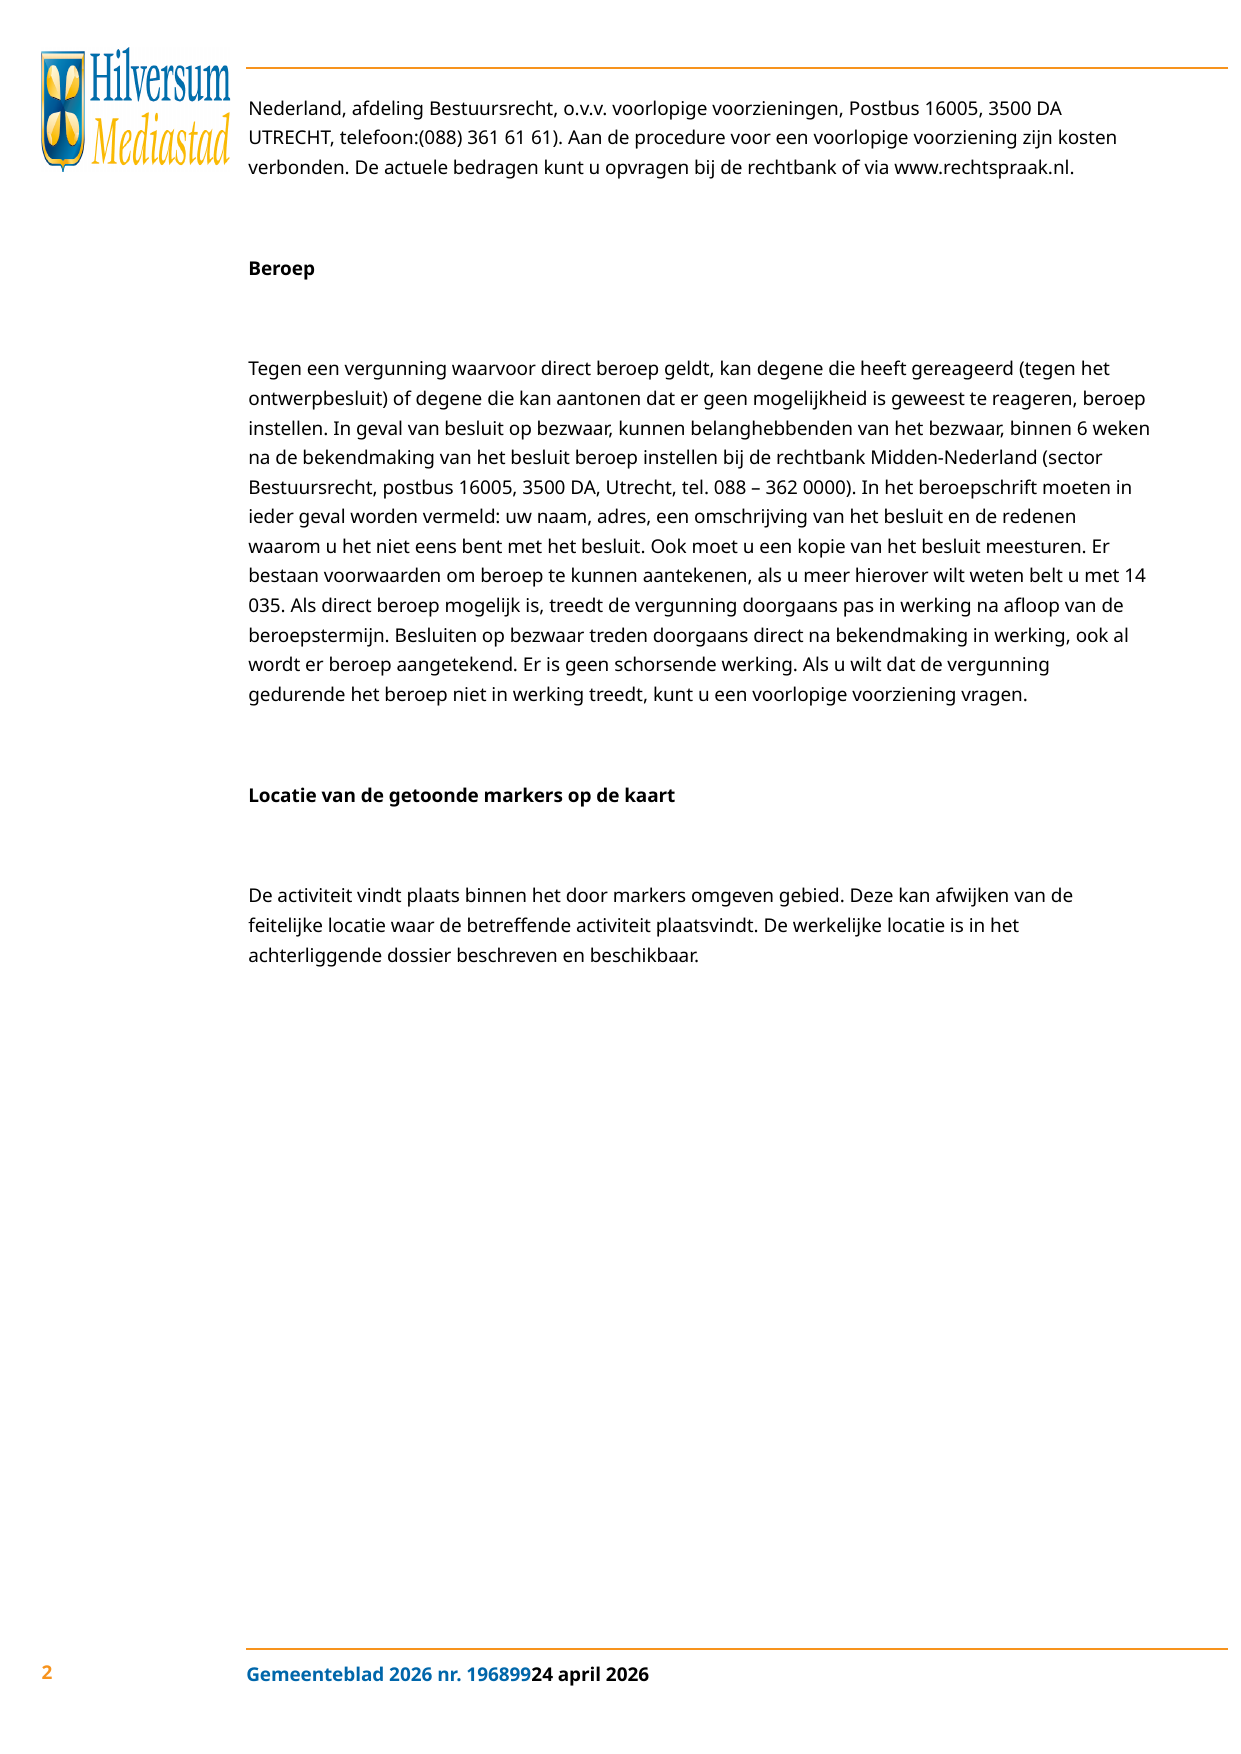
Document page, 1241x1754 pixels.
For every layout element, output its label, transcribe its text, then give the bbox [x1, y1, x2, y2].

text Locatie van de getoonde markers op de kaart [248, 782, 1152, 808]
text Nederland, afdeling Bestuursrecht, o.v.v. voorlopige voorzieningen, Postbus 16005, 3500 DA UTRECHT, telefoon:(088) 361 61 61). Aan de procedure voor een voorlopige voorziening zijn kosten verbonden. De actuele bedragen kunt u opvragen bij de rechtbank of via www.rechtspraak.nl. [248, 95, 1152, 180]
text Tegen een vergunning waarvoor direct beroep geldt, kan degene die heeft gereageerd (tegen het ontwerpbesluit) of degene die kan aantonen dat er geen mogelijkheid is geweest te reageren, beroep instellen. In geval van besluit op bezwaar, kunnen belanghebbenden van het bezwaar, binnen 6 weken na de bekendmaking van het besluit beroep instellen bij de rechtbank Midden-Nederland (sector Bestuursrecht, postbus 16005, 3500 DA, Utrecht, tel. 088 – 362 0000). In het beroepschrift moeten in ieder geval worden vermeld: uw naam, adres, een omschrijving van het besluit en de redenen waarom u het niet eens bent met het besluit. Ook moet u een kopie van het besluit meesturen. Er bestaan voorwaarden om beroep te kunnen aantekenen, als u meer hierover wilt weten belt u met 14 035. Als direct beroep mogelijk is, treedt de vergunning doorgaans pas in werking na afloop van de beroepstermijn. Besluiten op bezwaar treden doorgaans direct na bekendmaking in werking, ook al wordt er beroep aangetekend. Er is geen schorsende werking. Als u wilt dat de vergunning gedurende het beroep niet in werking treedt, kunt u een voorlopige voorziening vragen. [248, 356, 1152, 707]
picture [41, 47, 231, 172]
text De activiteit vindt plaats binnen het door markers omgeven gebied. Deze kan afwijken van de feitelijke locatie waar de betreffende activiteit plaatsvindt. De werkelijke locatie is in het achterliggende dossier beschreven en beschikbaar. [248, 883, 1152, 968]
text Beroep [248, 255, 1152, 281]
